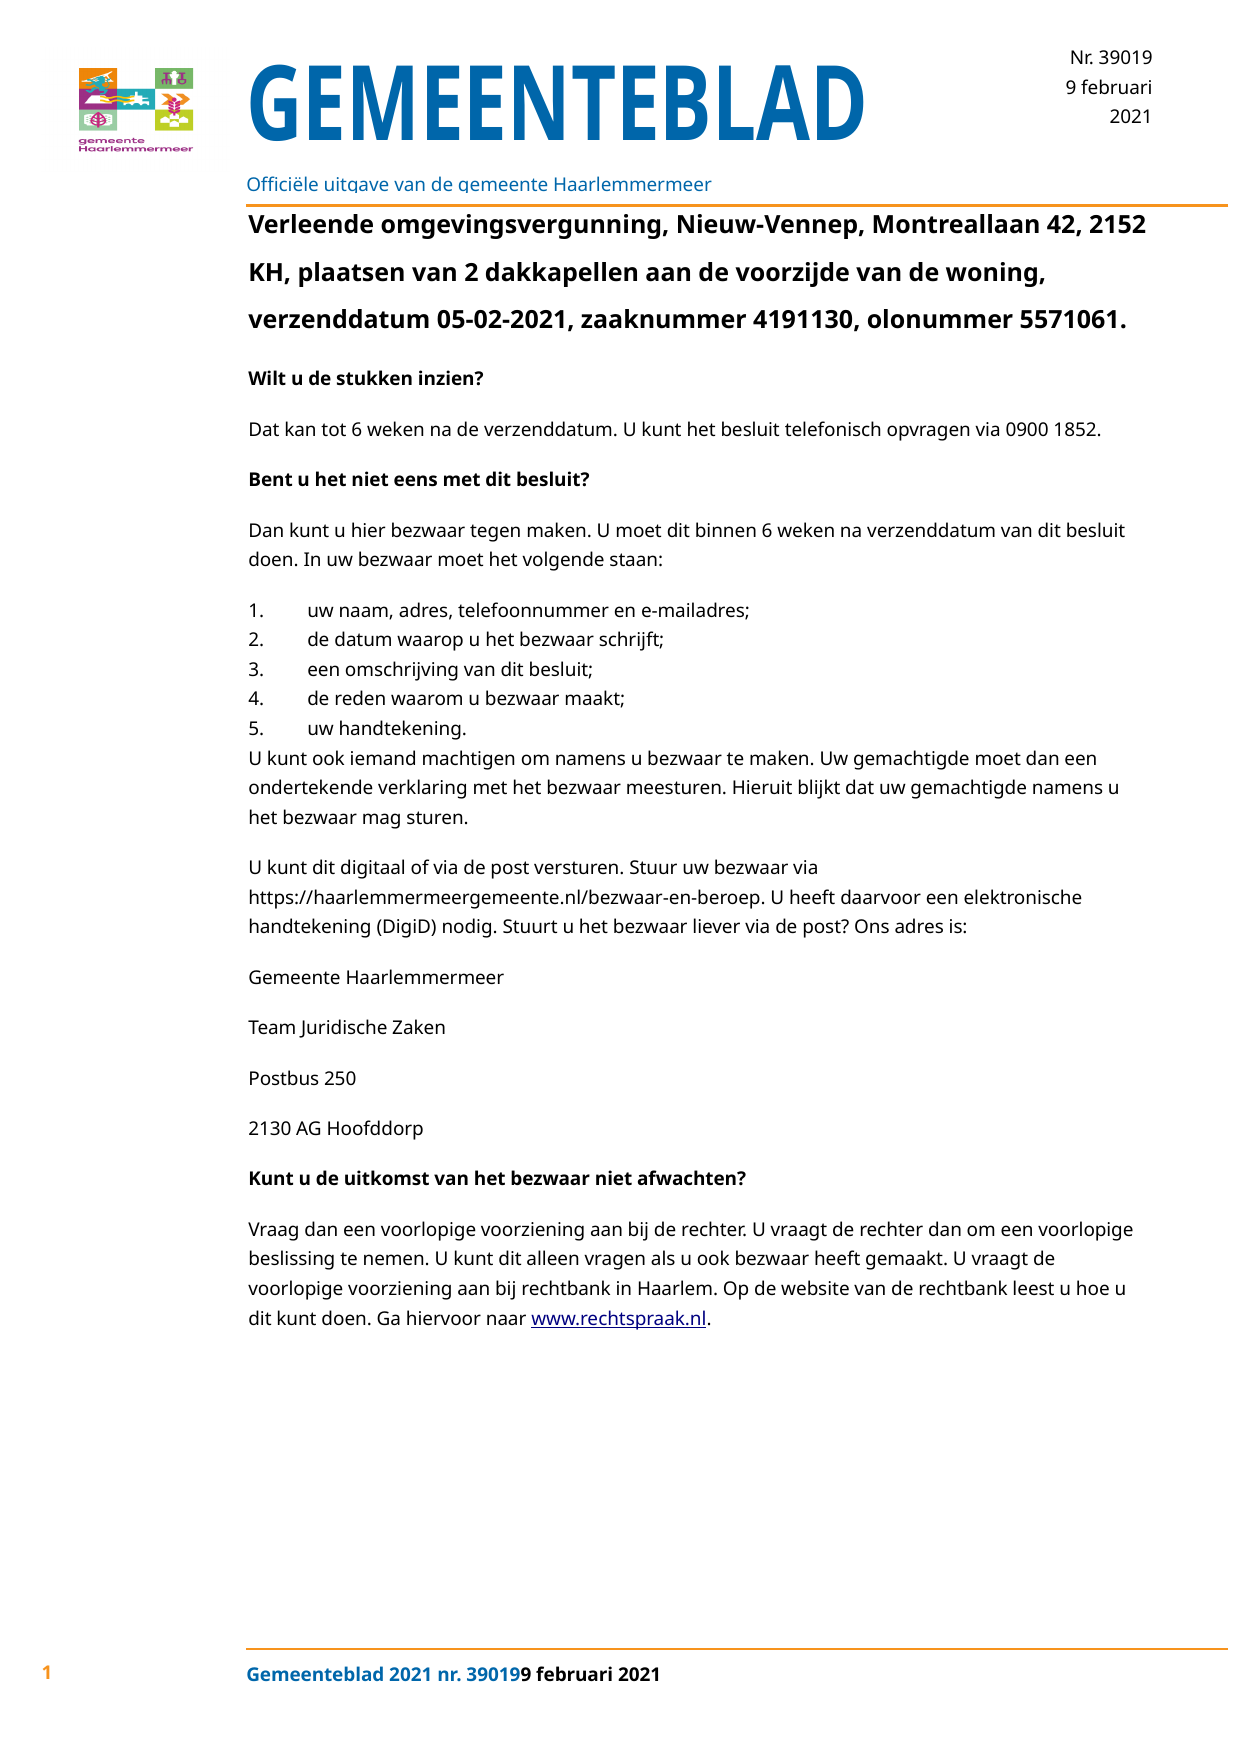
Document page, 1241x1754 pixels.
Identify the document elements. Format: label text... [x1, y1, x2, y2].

text Bent u het niet eens met dit besluit? [248, 466, 1152, 492]
text U kunt ook iemand machtigen om namens u bezwaar te maken. Uw gemachtigde moet dan een ondertekende verklaring met het bezwaar meesturen. Hieruit blijkt dat uw gemachtigde namens u het bezwaar mag sturen. [248, 745, 1152, 829]
text Verleende omgevingsvergunning, Nieuw-Vennep, Montreallaan 42, 2152 KH, plaatsen van 2 dakkapellen aan de voorzijde van de woning, verzenddatum 05-02-2021, zaaknummer 4191130, olonummer 5571061. [248, 207, 1152, 336]
text Gemeente Haarlemmermeer [248, 964, 1152, 989]
list de datum waarop u het bezwaar schrijft; [248, 626, 1152, 652]
text Team Juridische Zaken [248, 1014, 1152, 1040]
text U kunt dit digitaal of via de post versturen. Stuur uw bezwaar via https://haarlemmermeergemeente.nl/bezwaar-en-beroep. U heeft daarvoor een elektronische handtekening (DigiD) nodig. Stuurt u het bezwaar liever via de post? Ons adres is: [248, 854, 1152, 939]
picture [41, 47, 231, 172]
list uw naam, adres, telefoonnummer en e-mailadres; [248, 597, 1152, 622]
list de reden waarom u bezwaar maakt; [248, 686, 1152, 711]
list uw handtekening. [248, 715, 1152, 741]
text Postbus 250 [248, 1065, 1152, 1090]
list een omschrijving van dit besluit; [248, 656, 1152, 682]
text 2130 AG Hoofddorp [248, 1115, 1152, 1141]
text Dan kunt u hier bezwaar tegen maken. U moet dit binnen 6 weken na verzenddatum van dit besluit doen. In uw bezwaar moet het volgende staan: [248, 517, 1152, 572]
text Dat kan tot 6 weken na de verzenddatum. U kunt het besluit telefonisch opvragen via 0900 1852. [248, 416, 1152, 442]
text Wilt u de stukken inzien? [248, 366, 1152, 391]
text Kunt u de uitkomst van het bezwaar niet afwachten? [248, 1166, 1152, 1191]
text Vraag dan een voorlopige voorziening aan bij de rechter. U vraagt de rechter dan om een voorlopige beslissing te nemen. U kunt dit alleen vragen als u ook bezwaar heeft gemaakt. U vraagt de voorlopige voorziening aan bij rechtbank in Haarlem. Op de website van de rechtbank leest u hoe u dit kunt doen. Ga hiervoor naar www.rechtspraak.nl. [248, 1216, 1152, 1330]
